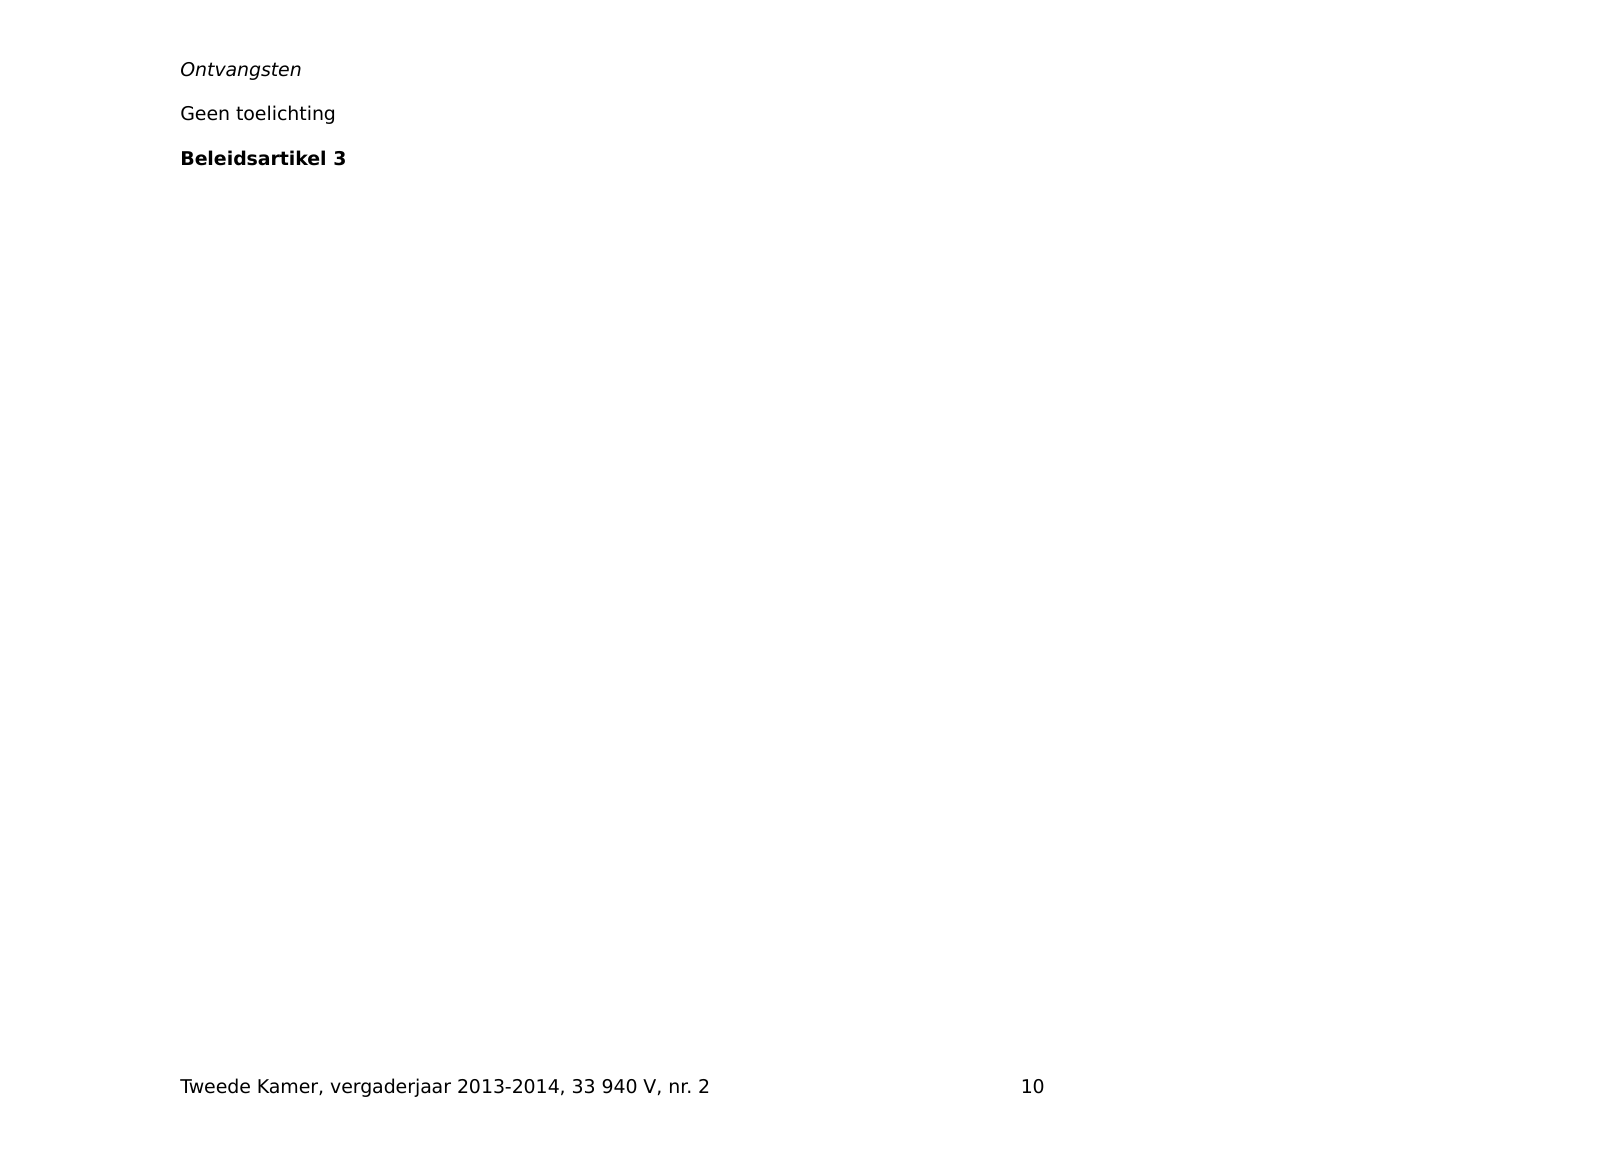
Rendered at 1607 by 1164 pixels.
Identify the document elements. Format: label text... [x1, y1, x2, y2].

subtitle Ontvangsten [180, 59, 1529, 81]
subtitle Beleidsartikel 3 [180, 147, 1529, 169]
text Geen toelichting [180, 103, 1529, 125]
